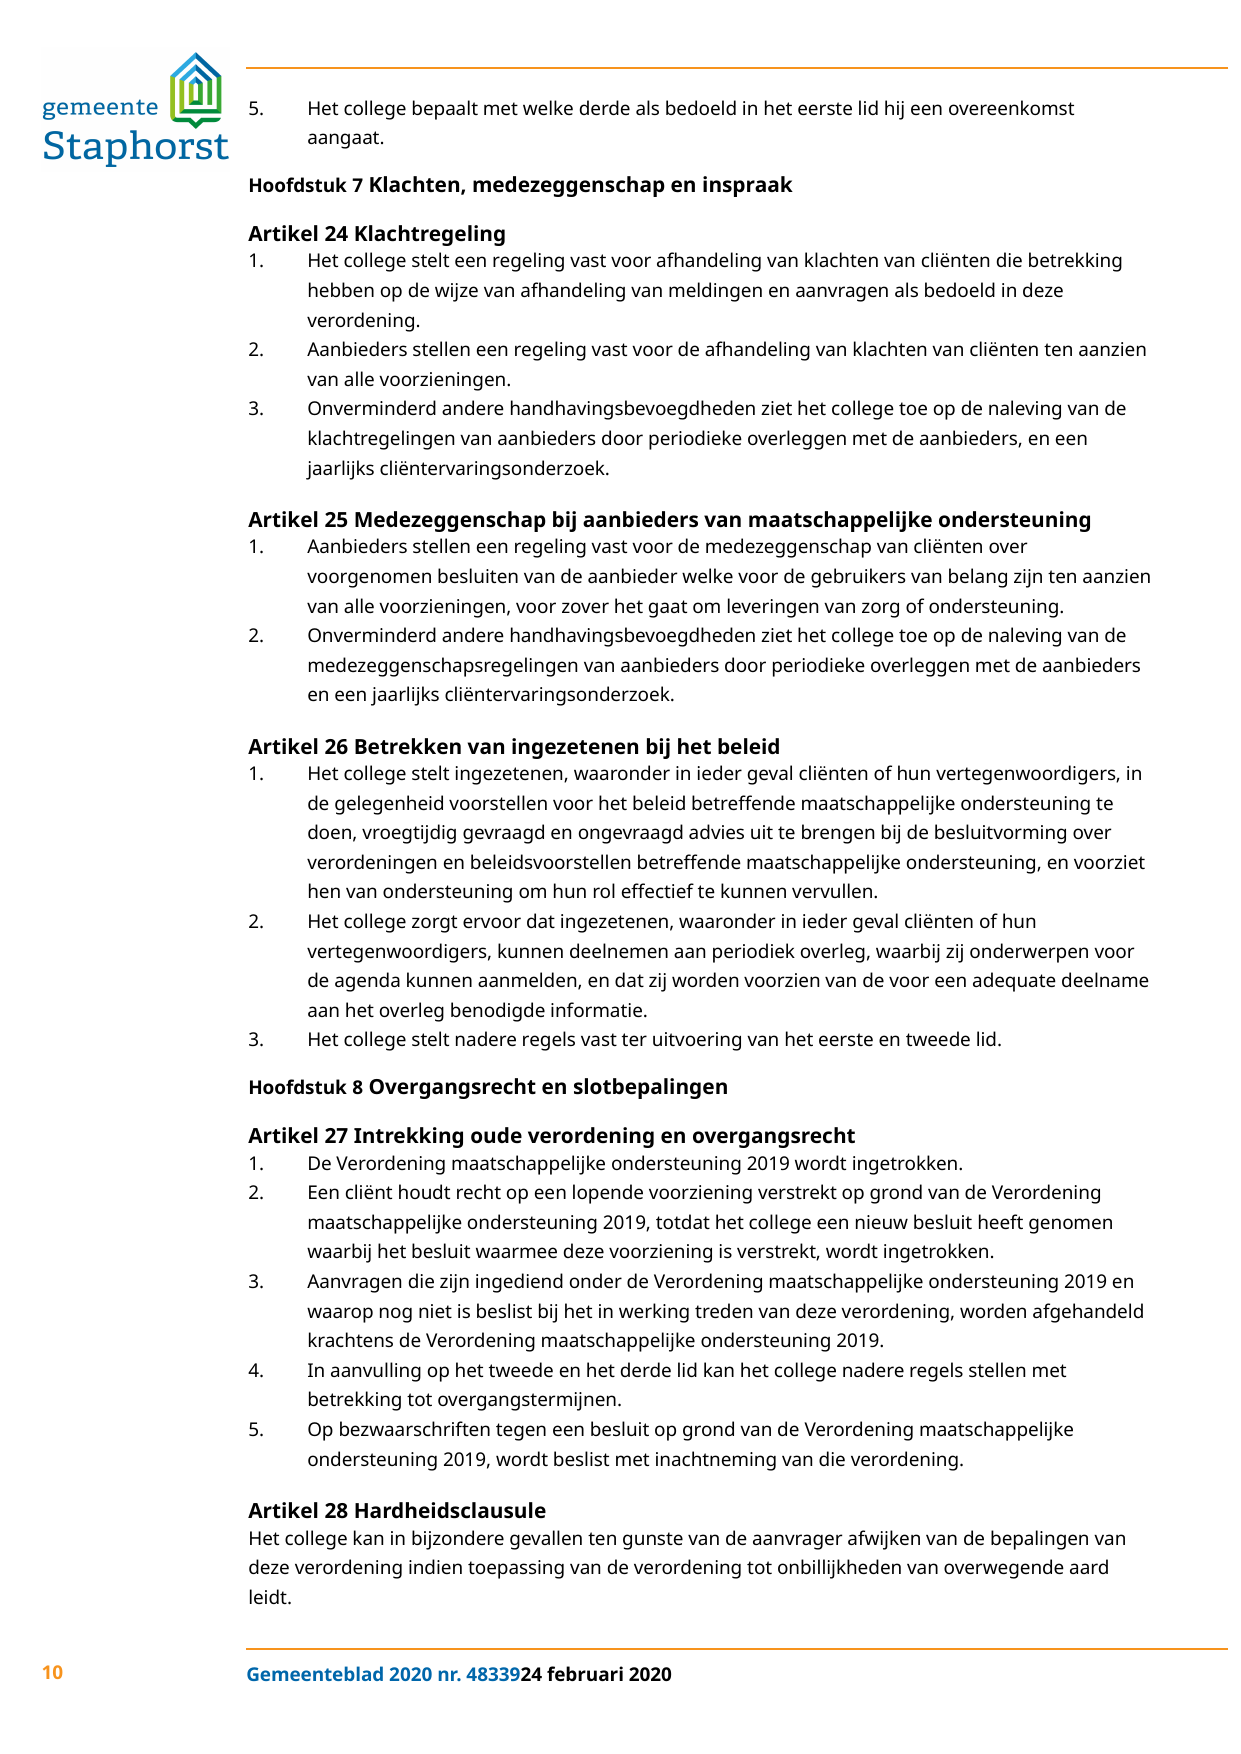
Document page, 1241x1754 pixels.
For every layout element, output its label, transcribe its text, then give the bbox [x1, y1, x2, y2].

list Het college stelt een regeling vast voor afhandeling van klachten van cliënten die betrekking hebben op de wijze van afhandeling van meldingen en aanvragen als bedoeld in deze verordening. [248, 248, 1152, 333]
picture [41, 47, 231, 172]
list Het college stelt ingezetenen, waaronder in ieder geval cliënten of hun vertegenwoordigers, in de gelegenheid voorstellen voor het beleid betreffende maatschappelijke ondersteuning te doen, vroegtijdig gevraagd en ongevraagd advies uit te brengen bij de besluitvorming over verordeningen en beleidsvoorstellen betreffende maatschappelijke ondersteuning, en voorziet hen van ondersteuning om hun rol effectief te kunnen vervullen. [248, 760, 1152, 904]
list Aanbieders stellen een regeling vast voor de afhandeling van klachten van cliënten ten aanzien van alle voorzieningen. [248, 336, 1152, 392]
text Het college kan in bijzondere gevallen ten gunste van de aanvrager afwijken van de bepalingen van deze verordening indien toepassing van de verordening tot onbillijkheden van overwegende aard leidt. [248, 1525, 1152, 1609]
list Op bezwaarschriften tegen een besluit op grond van de Verordening maatschappelijke ondersteuning 2019, wordt beslist met inachtneming van die verordening. [248, 1416, 1152, 1472]
text Hoofdstuk 8 Overgangsrecht en slotbepalingen [248, 1072, 1152, 1101]
list Onverminderd andere handhavingsbevoegdheden ziet het college toe op de naleving van de klachtregelingen van aanbieders door periodieke overleggen met de aanbieders, en een jaarlijks cliëntervaringsonderzoek. [248, 396, 1152, 481]
text Artikel 28 Hardheidsclausule [248, 1496, 1152, 1525]
list In aanvulling op het tweede en het derde lid kan het college nadere regels stellen met betrekking tot overgangstermijnen. [248, 1357, 1152, 1412]
text Hoofdstuk 7 Klachten, medezeggenschap en inspraak [248, 170, 1152, 198]
list Het college bepaalt met welke derde als bedoeld in het eerste lid hij een overeenkomst aangaat. [248, 95, 1152, 150]
text Artikel 27 Intrekking oude verordening en overgangsrecht [248, 1122, 1152, 1150]
list Aanvragen die zijn ingediend onder de Verordening maatschappelijke ondersteuning 2019 en waarop nog niet is beslist bij het in werking treden van deze verordening, worden afgehandeld krachtens de Verordening maatschappelijke ondersteuning 2019. [248, 1268, 1152, 1353]
list Het college stelt nadere regels vast ter uitvoering van het eerste en tweede lid. [248, 1027, 1152, 1052]
list De Verordening maatschappelijke ondersteuning 2019 wordt ingetrokken. [248, 1150, 1152, 1176]
list Het college zorgt ervoor dat ingezetenen, waaronder in ieder geval cliënten of hun vertegenwoordigers, kunnen deelnemen aan periodiek overleg, waarbij zij onderwerpen voor de agenda kunnen aanmelden, en dat zij worden voorzien van de voor een adequate deelname aan het overleg benodigde informatie. [248, 908, 1152, 1023]
text Artikel 26 Betrekken van ingezetenen bij het beleid [248, 732, 1152, 760]
list Aanbieders stellen een regeling vast voor de medezeggenschap van cliënten over voorgenomen besluiten van de aanbieder welke voor de gebruikers van belang zijn ten aanzien van alle voorzieningen, voor zover het gaat om leveringen van zorg of ondersteuning. [248, 534, 1152, 618]
list Onverminderd andere handhavingsbevoegdheden ziet het college toe op de naleving van de medezeggenschapsregelingen van aanbieders door periodieke overleggen met de aanbieders en een jaarlijks cliëntervaringsonderzoek. [248, 622, 1152, 707]
text Artikel 25 Medezeggenschap bij aanbieders van maatschappelijke ondersteuning [248, 505, 1152, 534]
text Artikel 24 Klachtregeling [248, 219, 1152, 248]
list Een cliënt houdt recht op een lopende voorziening verstrekt op grond van de Verordening maatschappelijke ondersteuning 2019, totdat het college een nieuw besluit heeft genomen waarbij het besluit waarmee deze voorziening is verstrekt, wordt ingetrokken. [248, 1179, 1152, 1264]
